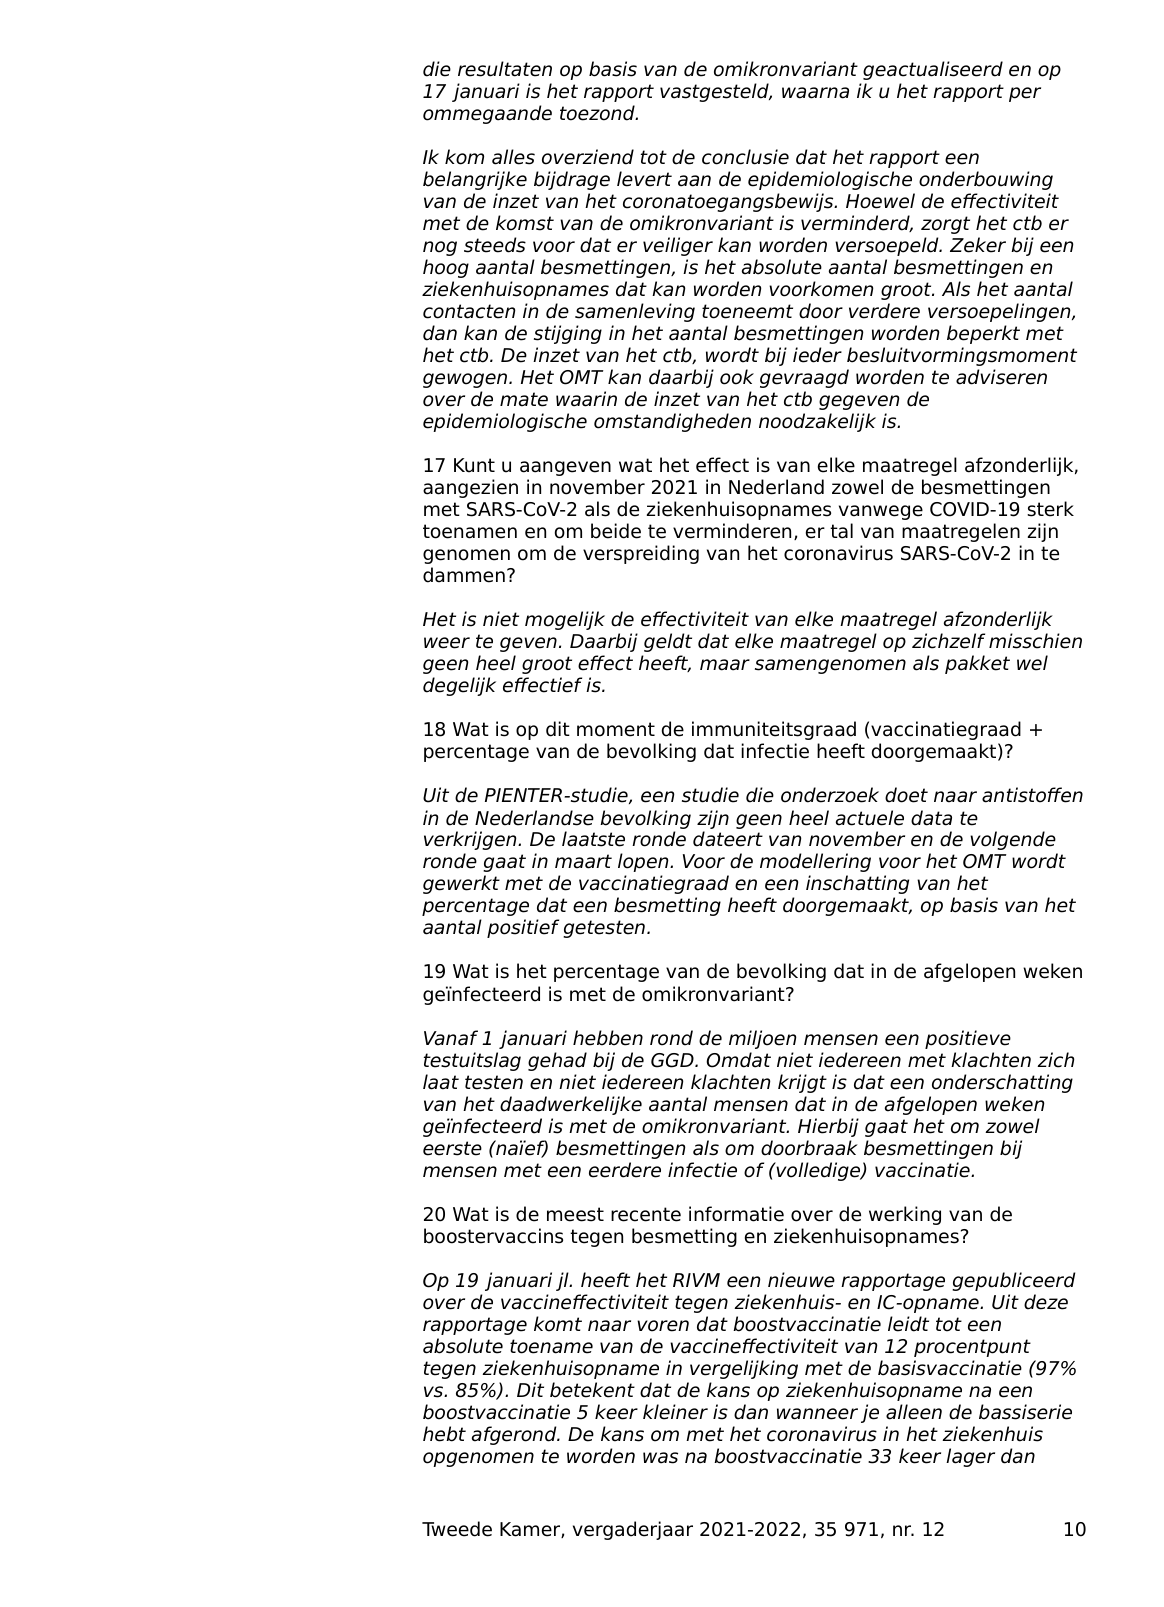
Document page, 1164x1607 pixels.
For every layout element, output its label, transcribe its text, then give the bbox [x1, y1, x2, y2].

text Ik kom alles overziend tot de conclusie dat het rapport een belangrijke bijdrage levert aan de epidemiologische onderbouwing van de inzet van het coronatoegangsbewijs. Hoewel de effectiviteit met de komst van de omikronvariant is verminderd, zorgt het ctb er nog steeds voor dat er veiliger kan worden versoepeld. Zeker bij een hoog aantal besmettingen, is het absolute aantal besmettingen en ziekenhuisopnames dat kan worden voorkomen groot. Als het aantal contacten in de samenleving toeneemt door verdere versoepelingen, dan kan de stijging in het aantal besmettingen worden beperkt met het ctb. De inzet van het ctb, wordt bij ieder besluitvormingsmoment gewogen. Het OMT kan daarbij ook gevraagd worden te adviseren over de mate waarin de inzet van het ctb gegeven de epidemiologische omstandigheden noodzakelijk is. [422, 147, 1087, 433]
text 17 Kunt u aangeven wat het effect is van elke maatregel afzonderlijk, aangezien in november 2021 in Nederland zowel de besmettingen met SARS-CoV-2 als de ziekenhuisopnames vanwege COVID-19 sterk toenamen en om beide te verminderen, er tal van maatregelen zijn genomen om de verspreiding van het coronavirus SARS-CoV-2 in te dammen? [422, 455, 1087, 587]
text 18 Wat is op dit moment de immuniteitsgraad (vaccinatiegraad + percentage van de bevolking dat infectie heeft doorgemaakt)? [422, 719, 1087, 763]
text Uit de PIENTER-studie, een studie die onderzoek doet naar antistoffen in de Nederlandse bevolking zijn geen heel actuele data te verkrijgen. De laatste ronde dateert van november en de volgende ronde gaat in maart lopen. Voor de modellering voor het OMT wordt gewerkt met de vaccinatiegraad en een inschatting van het percentage dat een besmetting heeft doorgemaakt, op basis van het aantal positief getesten. [422, 785, 1087, 939]
text Op 19 januari jl. heeft het RIVM een nieuwe rapportage gepubliceerd over de vaccineffectiviteit tegen ziekenhuis- en IC-opname. Uit deze rapportage komt naar voren dat boostvaccinatie leidt tot een absolute toename van de vaccineffectiviteit van 12 procentpunt tegen ziekenhuisopname in vergelijking met de basisvaccinatie (97% vs. 85%). Dit betekent dat de kans op ziekenhuisopname na een boostvaccinatie 5 keer kleiner is dan wanneer je alleen de bassiserie hebt afgerond. De kans om met het coronavirus in het ziekenhuis opgenomen te worden was na boostvaccinatie 33 keer lager dan [422, 1270, 1087, 1468]
text Vanaf 1 januari hebben rond de miljoen mensen een positieve testuitslag gehad bij de GGD. Omdat niet iedereen met klachten zich laat testen en niet iedereen klachten krijgt is dat een onderschatting van het daadwerkelijke aantal mensen dat in de afgelopen weken geïnfecteerd is met de omikronvariant. Hierbij gaat het om zowel eerste (naïef) besmettingen als om doorbraak besmettingen bij mensen met een eerdere infectie of (volledige) vaccinatie. [422, 1028, 1087, 1181]
text 19 Wat is het percentage van de bevolking dat in de afgelopen weken geïnfecteerd is met de omikronvariant? [422, 961, 1087, 1005]
text Het is niet mogelijk de effectiviteit van elke maatregel afzonderlijk weer te geven. Daarbij geldt dat elke maatregel op zichzelf misschien geen heel groot effect heeft, maar samengenomen als pakket wel degelijk effectief is. [422, 609, 1087, 697]
text 20 Wat is de meest recente informatie over de werking van de boostervaccins tegen besmetting en ziekenhuisopnames? [422, 1204, 1087, 1248]
text die resultaten op basis van de omikronvariant geactualiseerd en op 17 januari is het rapport vastgesteld, waarna ik u het rapport per ommegaande toezond. [422, 59, 1087, 125]
